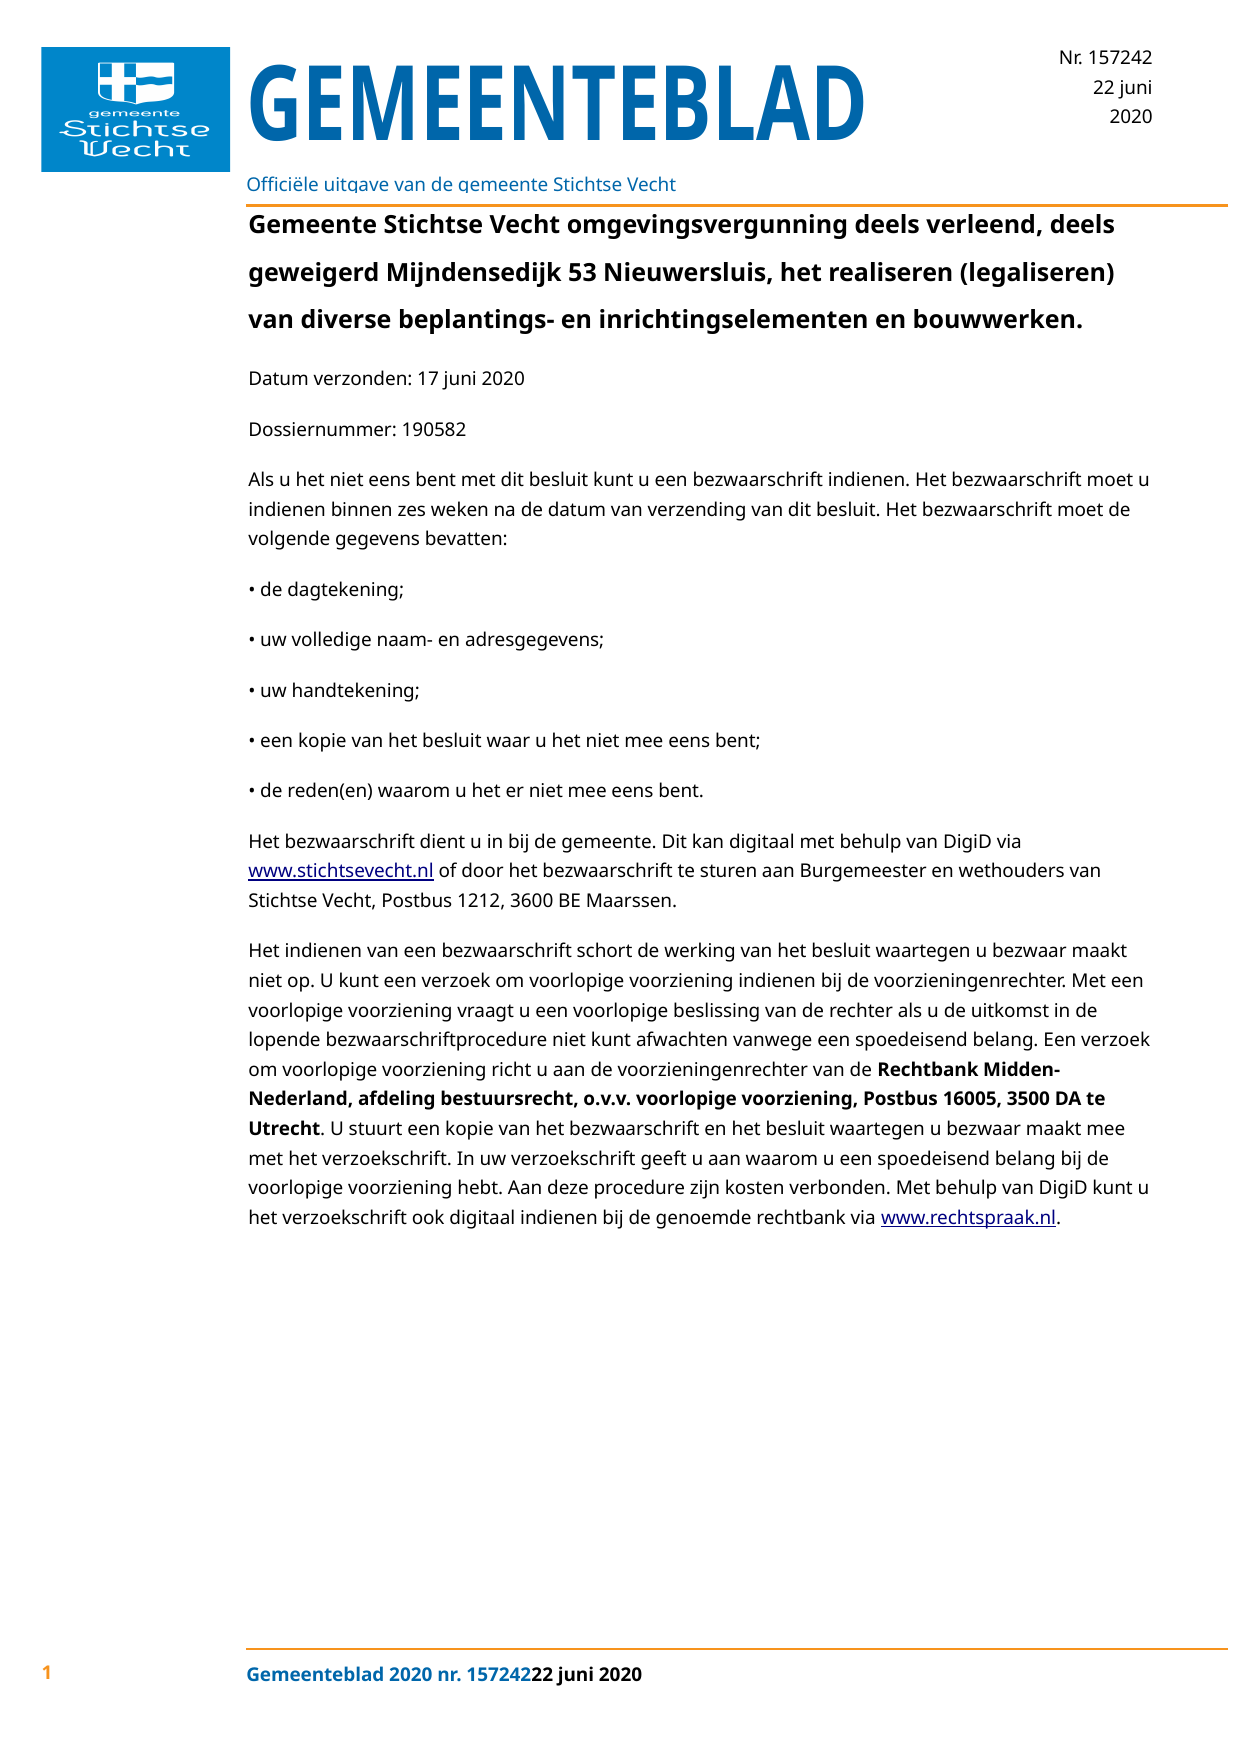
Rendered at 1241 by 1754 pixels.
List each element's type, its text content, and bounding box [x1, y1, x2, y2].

text • uw volledige naam- en adresgegevens; [248, 626, 1152, 652]
text • de dagtekening; [248, 576, 1152, 602]
text Het indienen van een bezwaarschrift schort de werking van het besluit waartegen u bezwaar maakt niet op. U kunt een verzoek om voorlopige voorziening indienen bij de voorzieningenrechter. Met een voorlopige voorziening vraagt u een voorlopige beslissing van de rechter als u de uitkomst in de lopende bezwaarschriftprocedure niet kunt afwachten vanwege een spoedeisend belang. Een verzoek om voorlopige voorziening richt u aan de voorzieningenrechter van de Rechtbank Midden-Nederland, afdeling bestuursrecht, o.v.v. voorlopige voorziening, Postbus 16005, 3500 DA te Utrecht. U stuurt een kopie van het bezwaarschrift en het besluit waartegen u bezwaar maakt mee met het verzoekschrift. In uw verzoekschrift geeft u aan waarom u een spoedeisend belang bij de voorlopige voorziening hebt. Aan deze procedure zijn kosten verbonden. Met behulp van DigiD kunt u het verzoekschrift ook digitaal indienen bij de genoemde rechtbank via www.rechtspraak.nl. [248, 938, 1152, 1229]
picture [137, 63, 174, 103]
text Het bezwaarschrift dient u in bij de gemeente. Dit kan digitaal met behulp van DigiD via www.stichtsevecht.nl of door het bezwaarschrift te sturen aan Burgemeester en wethouders van Stichtse Vecht, Postbus 1212, 3600 BE Maarssen. [248, 828, 1152, 913]
text Als u het niet eens bent met dit besluit kunt u een bezwaarschrift indienen. Het bezwaarschrift moet u indienen binnen zes weken na de datum van verzending van dit besluit. Het bezwaarschrift moet de volgende gegevens bevatten: [248, 466, 1152, 551]
picture [99, 63, 135, 101]
text Datum verzonden: 17 juni 2020 [248, 366, 1152, 391]
text Gemeente Stichtse Vecht omgevingsvergunning deels verleend, deels geweigerd Mijndensedijk 53 Nieuwersluis, het realiseren (legaliseren) van diverse beplantings- en inrichtingselementen en bouwwerken. [248, 207, 1152, 336]
text • uw handtekening; [248, 677, 1152, 702]
text Dossiernummer: 190582 [248, 416, 1152, 442]
text • een kopie van het besluit waar u het niet mee eens bent; [248, 727, 1152, 753]
text • de reden(en) waarom u het er niet mee eens bent. [248, 778, 1152, 803]
